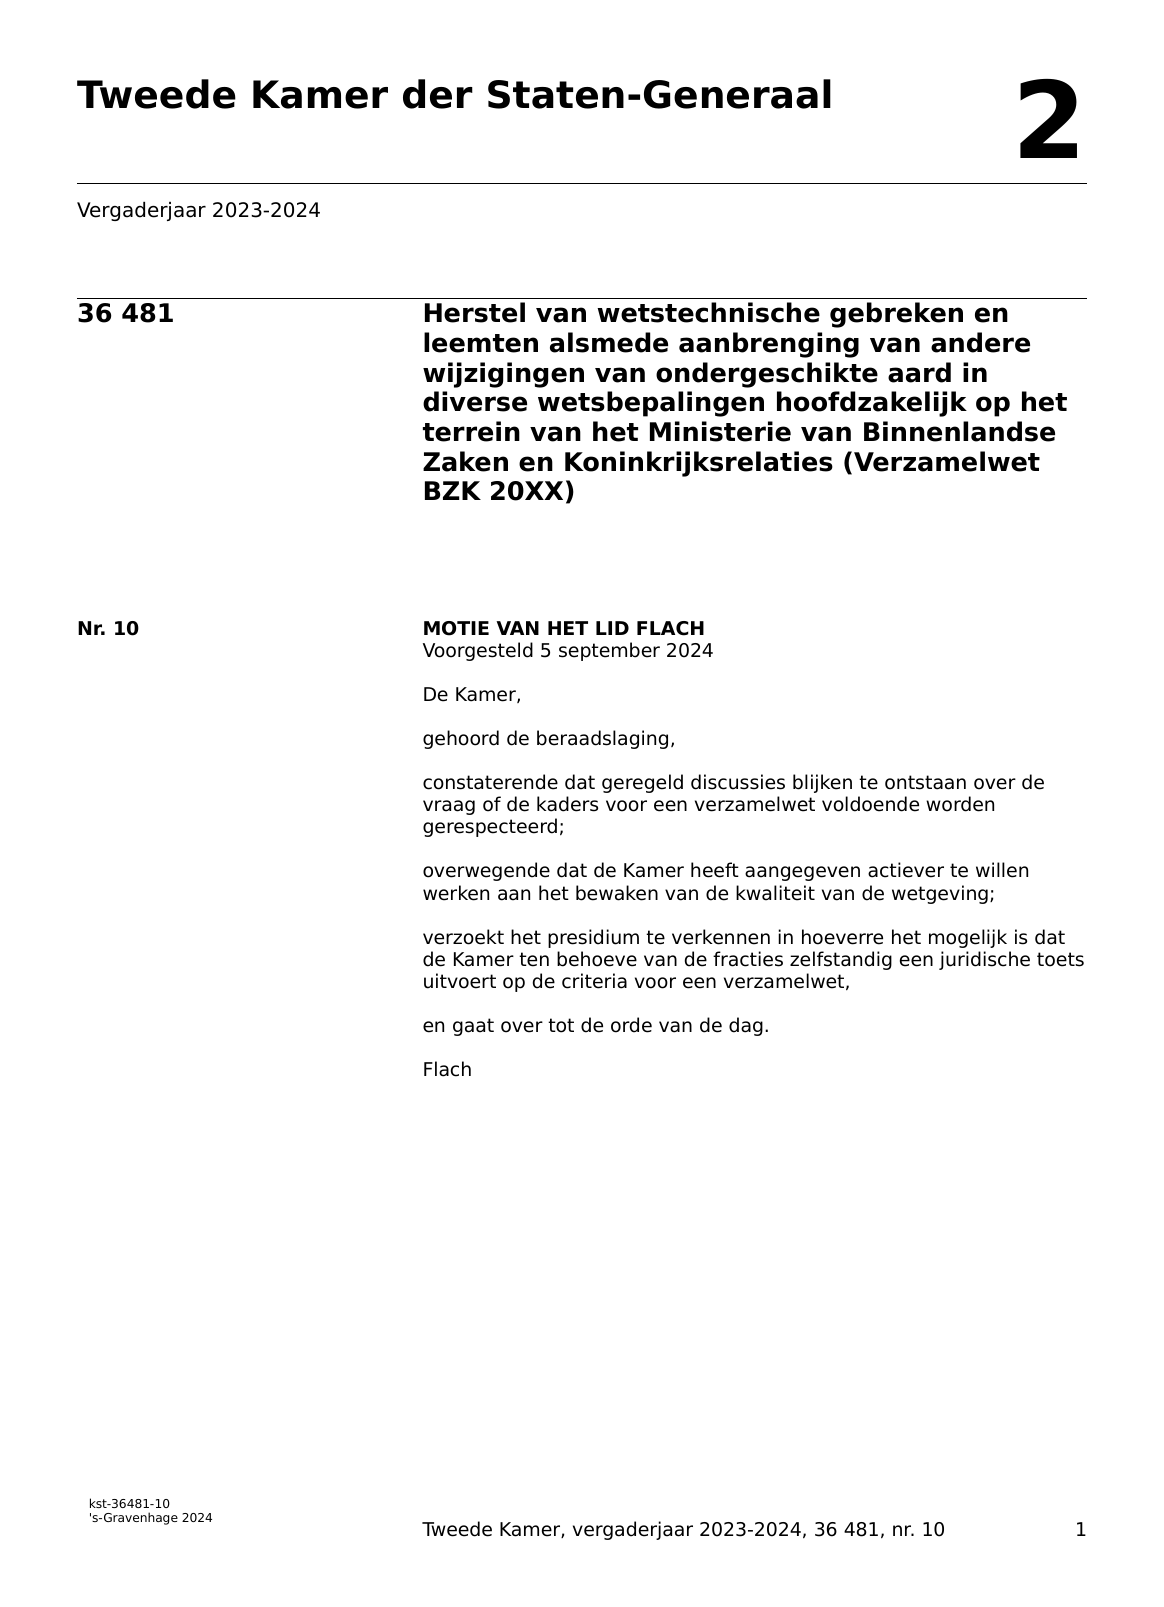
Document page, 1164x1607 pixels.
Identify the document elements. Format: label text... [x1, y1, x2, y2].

text Flach [422, 1059, 1087, 1081]
table_header 2 [886, 59, 1087, 183]
text De Kamer, [422, 684, 1087, 706]
text kst-36481-10 [88, 1497, 323, 1511]
text verzoekt het presidium te verkennen in hoeverre het mogelijk is dat de Kamer ten behoeve van de fracties zelfstandig een juridische toets uitvoert op de criteria voor een verzamelwet, [422, 927, 1087, 992]
text en gaat over tot de orde van de dag. [422, 1015, 1087, 1037]
text 's-Gravenhage 2024 [88, 1511, 323, 1525]
table_cell Vergaderjaar 2023-2024 [77, 184, 1087, 298]
subtitle 36 481 Herstel van wetstechnische gebreken en leemten alsmede aanbrenging van andere wijzigingen van ondergeschikte aard in diverse wetsbepalingen hoofdzakelijk op het terrein van het Ministerie van Binnenlandse Zaken en Koninkrijksrelaties (Verzamelwet BZK 20XX) [77, 299, 1087, 507]
table_header Tweede Kamer der Staten-Generaal [77, 59, 886, 183]
text overwegende dat de Kamer heeft aangegeven actiever te willen werken aan het bewaken van de kwaliteit van de wetgeving; [422, 860, 1087, 904]
text gehoord de beraadslaging, [422, 728, 1087, 750]
subtitle Nr. 10 MOTIE VAN HET LID FLACH [77, 618, 1087, 640]
text Voorgesteld 5 september 2024 [422, 640, 1087, 662]
text constaterende dat geregeld discussies blijken te ontstaan over de vraag of de kaders voor een verzamelwet voldoende worden gerespecteerd; [422, 772, 1087, 838]
